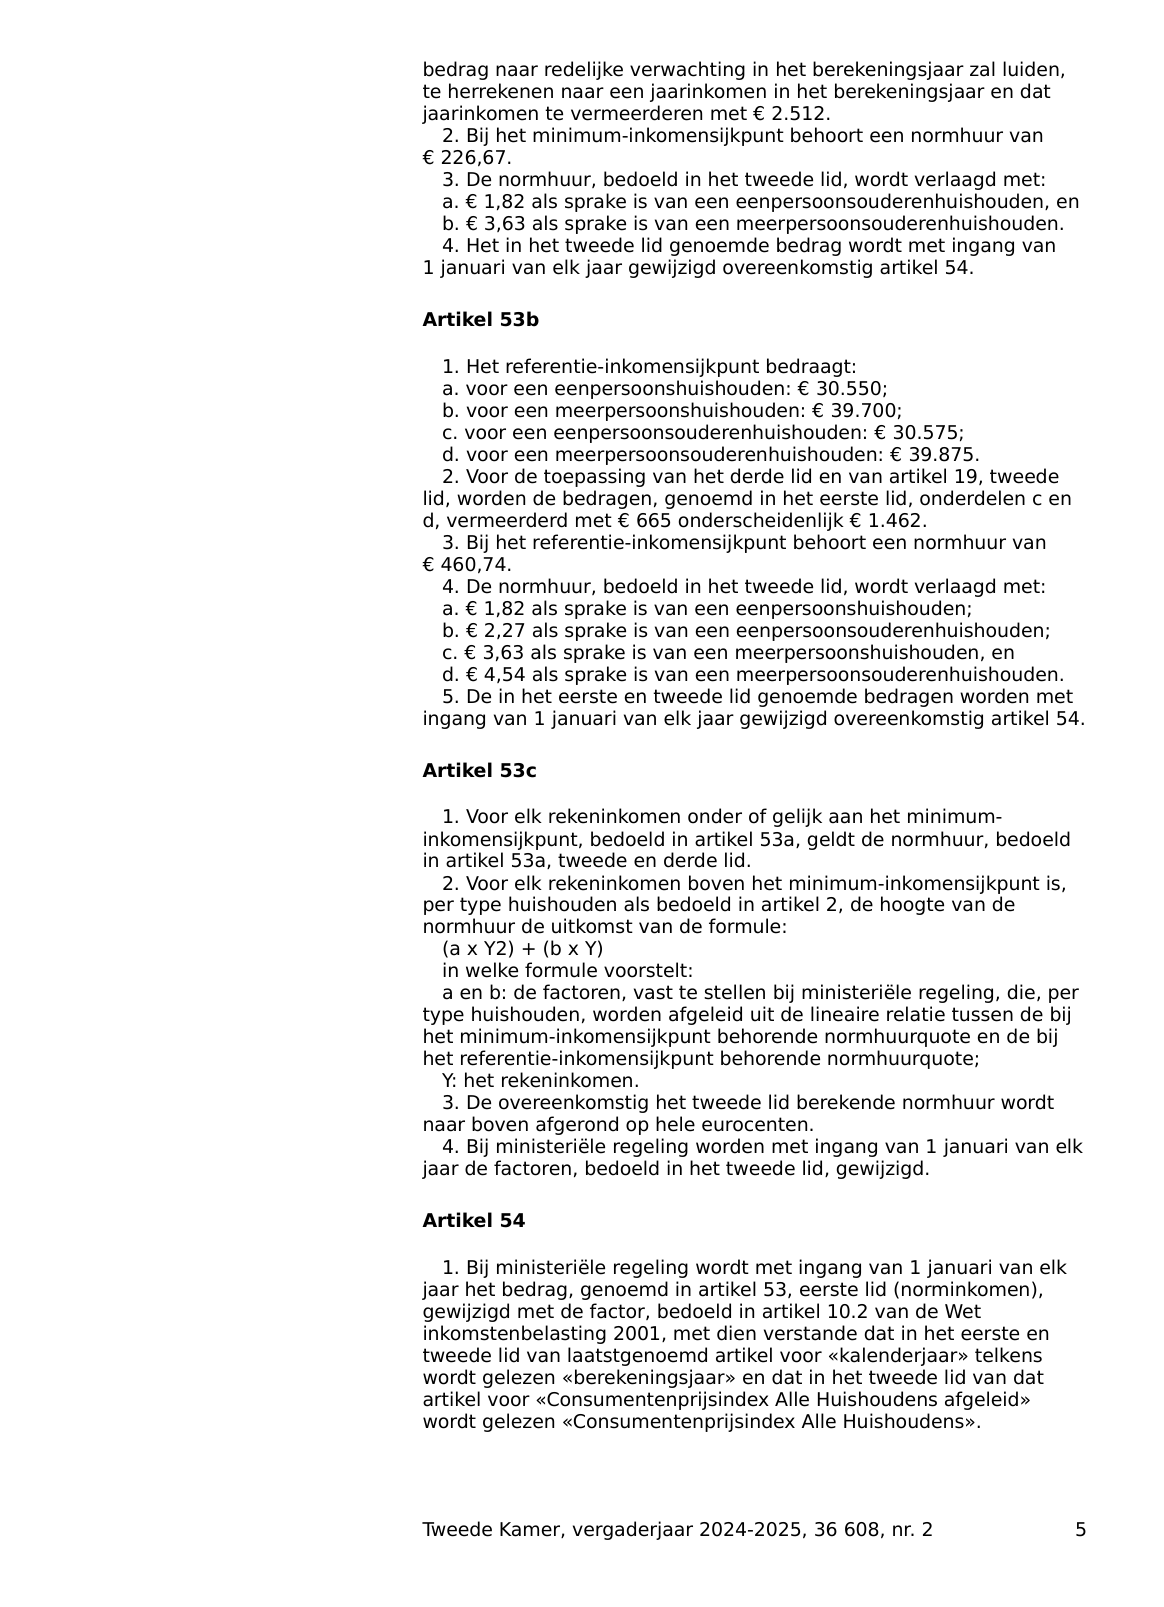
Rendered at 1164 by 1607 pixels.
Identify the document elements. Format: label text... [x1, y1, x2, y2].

text bedrag naar redelijke verwachting in het berekeningsjaar zal luiden, te herrekenen naar een jaarinkomen in het berekeningsjaar en dat jaarinkomen te vermeerderen met € 2.512. [422, 59, 1087, 125]
text 1. Bij ministeriële regeling wordt met ingang van 1 januari van elk jaar het bedrag, genoemd in artikel 53, eerste lid (norminkomen), gewijzigd met de factor, bedoeld in artikel 10.2 van de Wet inkomstenbelasting 2001, met dien verstande dat in het eerste en tweede lid van laatstgenoemd artikel voor «kalenderjaar» telkens wordt gelezen «berekeningsjaar» en dat in het tweede lid van dat artikel voor «Consumentenprijsindex Alle Huishoudens afgeleid» wordt gelezen «Consumentenprijsindex Alle Huishoudens». [422, 1257, 1087, 1433]
text c. voor een eenpersoonsouderenhuishouden: € 30.575; [422, 422, 1087, 444]
text c. € 3,63 als sprake is van een meerpersoonshuishouden, en [422, 642, 1087, 663]
text 2. Voor elk rekeninkomen boven het minimum-inkomensijkpunt is, per type huishouden als bedoeld in artikel 2, de hoogte van de normhuur de uitkomst van de formule: [422, 872, 1087, 938]
text a en b: de factoren, vast te stellen bij ministeriële regeling, die, per type huishouden, worden afgeleid uit de lineaire relatie tussen de bij het minimum-inkomensijkpunt behorende normhuurquote en de bij het referentie-inkomensijkpunt behorende normhuurquote; [422, 982, 1087, 1070]
text 3. De overeenkomstig het tweede lid berekende normhuur wordt naar boven afgerond op hele eurocenten. [422, 1092, 1087, 1136]
text 3. De normhuur, bedoeld in het tweede lid, wordt verlaagd met: [422, 169, 1087, 191]
subtitle Artikel 53b [422, 309, 1087, 331]
text in welke formule voorstelt: [422, 960, 1087, 982]
text 2. Bij het minimum-inkomensijkpunt behoort een normhuur van € 226,67. [422, 125, 1087, 169]
text d. € 4,54 als sprake is van een meerpersoonsouderenhuishouden. [422, 663, 1087, 686]
text 4. Het in het tweede lid genoemde bedrag wordt met ingang van 1 januari van elk jaar gewijzigd overeenkomstig artikel 54. [422, 235, 1087, 279]
text a. voor een eenpersoonshuishouden: € 30.550; [422, 378, 1087, 400]
text 4. De normhuur, bedoeld in het tweede lid, wordt verlaagd met: [422, 576, 1087, 598]
subtitle Artikel 54 [422, 1210, 1087, 1232]
subtitle Artikel 53c [422, 759, 1087, 781]
text (a x Y2) + (b x Y) [422, 938, 1087, 960]
text 5. De in het eerste en tweede lid genoemde bedragen worden met ingang van 1 januari van elk jaar gewijzigd overeenkomstig artikel 54. [422, 686, 1087, 729]
text 4. Bij ministeriële regeling worden met ingang van 1 januari van elk jaar de factoren, bedoeld in het tweede lid, gewijzigd. [422, 1136, 1087, 1180]
text d. voor een meerpersoonsouderenhuishouden: € 39.875. [422, 444, 1087, 466]
text Y: het rekeninkomen. [422, 1070, 1087, 1092]
text b. voor een meerpersoonshuishouden: € 39.700; [422, 400, 1087, 422]
text 2. Voor de toepassing van het derde lid en van artikel 19, tweede lid, worden de bedragen, genoemd in het eerste lid, onderdelen c en d, vermeerderd met € 665 onderscheidenlijk € 1.462. [422, 466, 1087, 532]
text a. € 1,82 als sprake is van een eenpersoonshuishouden; [422, 598, 1087, 619]
text 1. Het referentie-inkomensijkpunt bedraagt: [422, 356, 1087, 378]
text 1. Voor elk rekeninkomen onder of gelijk aan het minimum-inkomensijkpunt, bedoeld in artikel 53a, geldt de normhuur, bedoeld in artikel 53a, tweede en derde lid. [422, 806, 1087, 872]
text a. € 1,82 als sprake is van een eenpersoonsouderenhuishouden, en [422, 191, 1087, 213]
text b. € 3,63 als sprake is van een meerpersoonsouderenhuishouden. [422, 213, 1087, 235]
text b. € 2,27 als sprake is van een eenpersoonsouderenhuishouden; [422, 619, 1087, 642]
text 3. Bij het referentie-inkomensijkpunt behoort een normhuur van € 460,74. [422, 532, 1087, 576]
